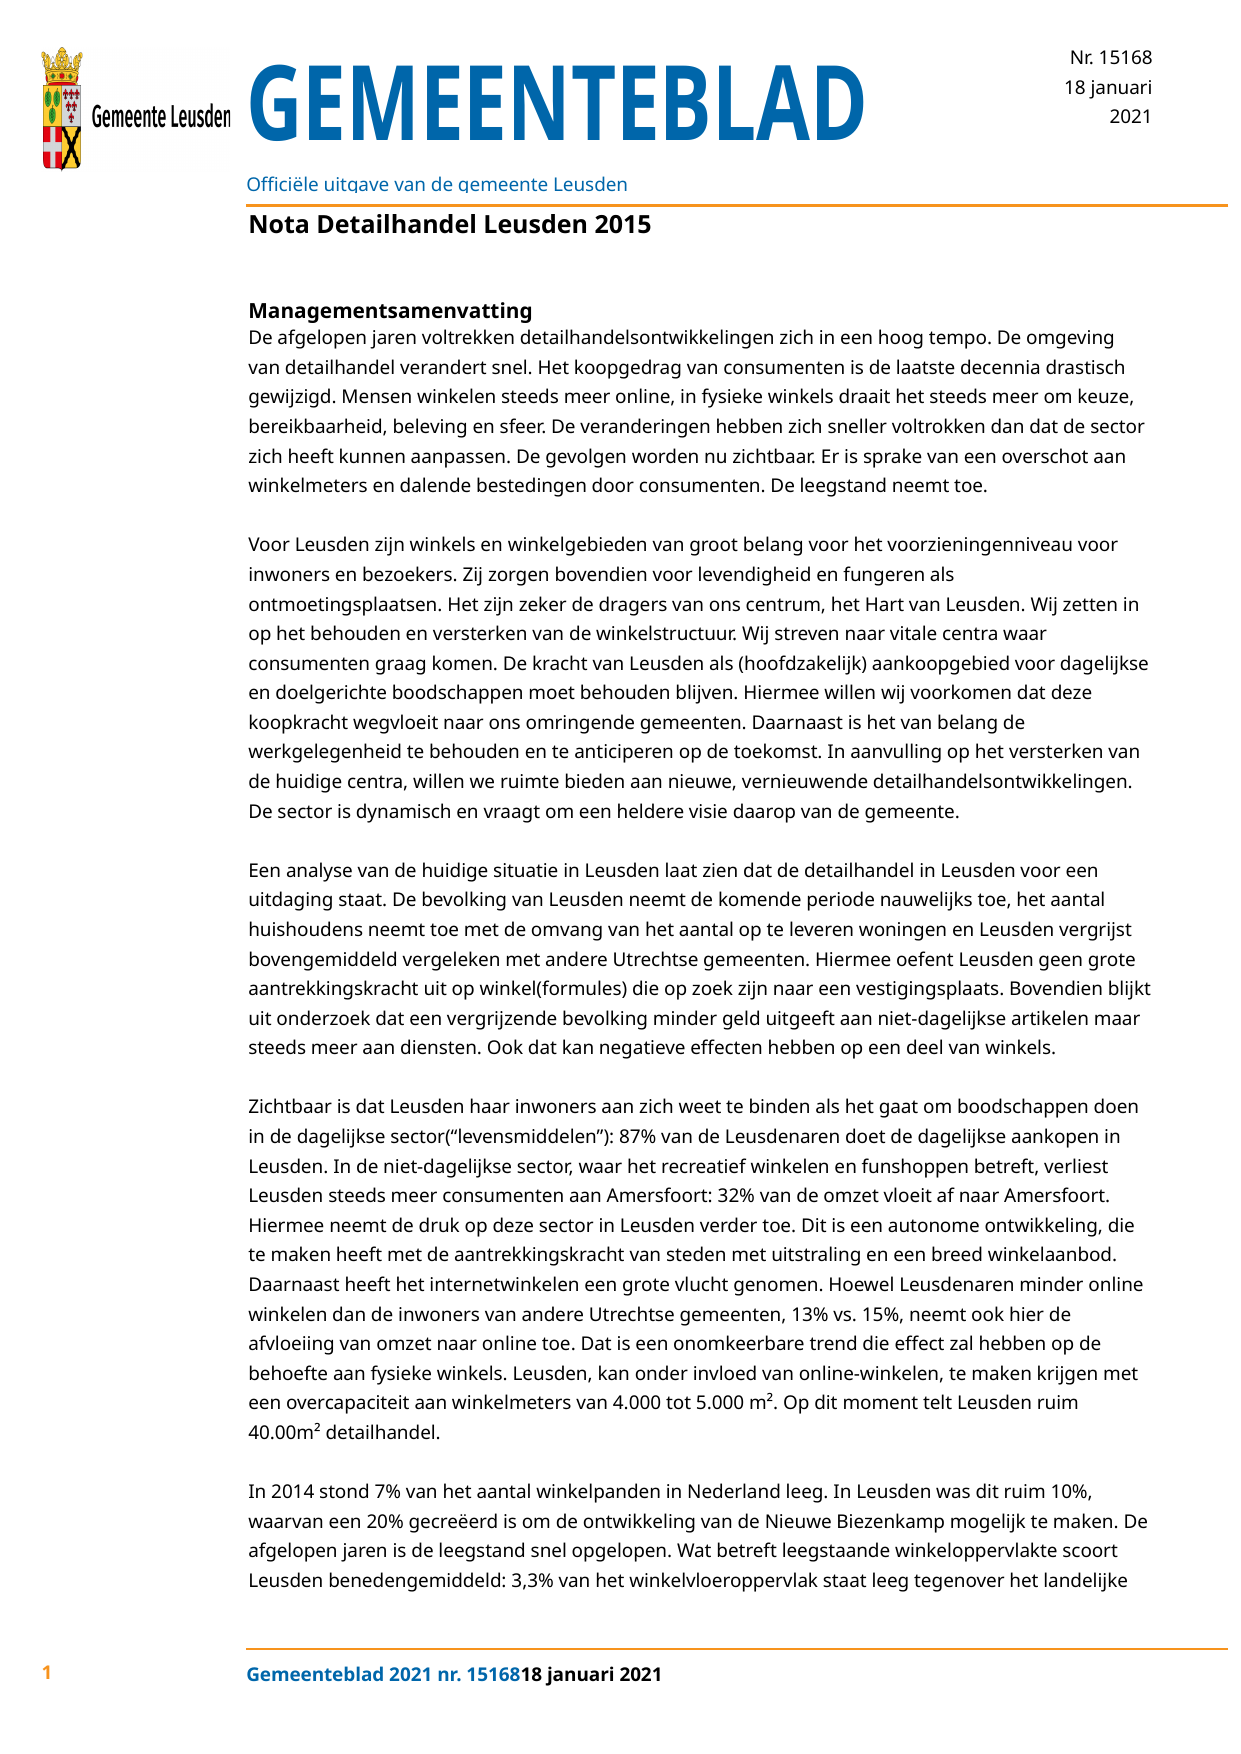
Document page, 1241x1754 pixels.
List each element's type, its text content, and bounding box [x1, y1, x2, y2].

picture [41, 47, 231, 172]
text Managementsamenvatting [248, 296, 1152, 324]
text Zichtbaar is dat Leusden haar inwoners aan zich weet te binden als het gaat om boodschappen doen in de dagelijkse sector(“levensmiddelen”): 87% van de Leusdenaren doet de dagelijkse aankopen in Leusden. In de niet-dagelijkse sector, waar het recreatief winkelen en funshoppen betreft, verliest Leusden steeds meer consumenten aan Amersfoort: 32% van de omzet vloeit af naar Amersfoort. [248, 1094, 1152, 1208]
text De afgelopen jaren voltrekken detailhandelsontwikkelingen zich in een hoog tempo. De omgeving van detailhandel verandert snel. Het koopgedrag van consumenten is de laatste decennia drastisch gewijzigd. Mensen winkelen steeds meer online, in fysieke winkels draait het steeds meer om keuze, bereikbaarheid, beleving en sfeer. De veranderingen hebben zich sneller voltrokken dan dat de sector zich heeft kunnen aanpassen. De gevolgen worden nu zichtbaar. Er is sprake van een overschot aan winkelmeters en dalende bestedingen door consumenten. De leegstand neemt toe. [248, 324, 1152, 498]
text Nota Detailhandel Leusden 2015 [248, 207, 1152, 241]
text In 2014 stond 7% van het aantal winkelpanden in Nederland leeg. In Leusden was dit ruim 10%, waarvan een 20% gecreëerd is om de ontwikkeling van de Nieuwe Biezenkamp mogelijk te maken. De afgelopen jaren is de leegstand snel opgelopen. Wat betreft leegstaande winkeloppervlakte scoort Leusden benedengemiddeld: 3,3% van het winkelvloeroppervlak staat leeg tegenover het landelijke [248, 1478, 1152, 1593]
text Hiermee neemt de druk op deze sector in Leusden verder toe. Dit is een autonome ontwikkeling, die te maken heeft met de aantrekkingskracht van steden met uitstraling en een breed winkelaanbod. Daarnaast heeft het internetwinkelen een grote vlucht genomen. Hoewel Leusdenaren minder online winkelen dan de inwoners van andere Utrechtse gemeenten, 13% vs. 15%, neemt ook hier de afvloeiing van omzet naar online toe. Dat is een onomkeerbare trend die effect zal hebben op de behoefte aan fysieke winkels. Leusden, kan onder invloed van online-winkelen, te maken krijgen met een overcapaciteit aan winkelmeters van 4.000 tot 5.000 m². Op dit moment telt Leusden ruim 40.00m² detailhandel. [248, 1212, 1152, 1445]
text Een analyse van de huidige situatie in Leusden laat zien dat de detailhandel in Leusden voor een uitdaging staat. De bevolking van Leusden neemt de komende periode nauwelijks toe, het aantal huishoudens neemt toe met de omvang van het aantal op te leveren woningen en Leusden vergrijst bovengemiddeld vergeleken met andere Utrechtse gemeenten. Hiermee oefent Leusden geen grote aantrekkingskracht uit op winkel(formules) die op zoek zijn naar een vestigingsplaats. Bovendien blijkt uit onderzoek dat een vergrijzende bevolking minder geld uitgeeft aan niet-dagelijkse artikelen maar steeds meer aan diensten. Ook dat kan negatieve effecten hebben op een deel van winkels. [248, 857, 1152, 1060]
text Voor Leusden zijn winkels en winkelgebieden van groot belang voor het voorzieningenniveau voor inwoners en bezoekers. Zij zorgen bovendien voor levendigheid en fungeren als ontmoetingsplaatsen. Het zijn zeker de dragers van ons centrum, het Hart van Leusden. Wij zetten in op het behouden en versterken van de winkelstructuur. Wij streven naar vitale centra waar consumenten graag komen. De kracht van Leusden als (hoofdzakelijk) aankoopgebied voor dagelijkse en doelgerichte boodschappen moet behouden blijven. Hiermee willen wij voorkomen dat deze koopkracht wegvloeit naar ons omringende gemeenten. Daarnaast is het van belang de werkgelegenheid te behouden en te anticiperen op de toekomst. In aanvulling op het versterken van de huidige centra, willen we ruimte bieden aan nieuwe, vernieuwende detailhandelsontwikkelingen. De sector is dynamisch en vraagt om een heldere visie daarop van de gemeente. [248, 532, 1152, 823]
